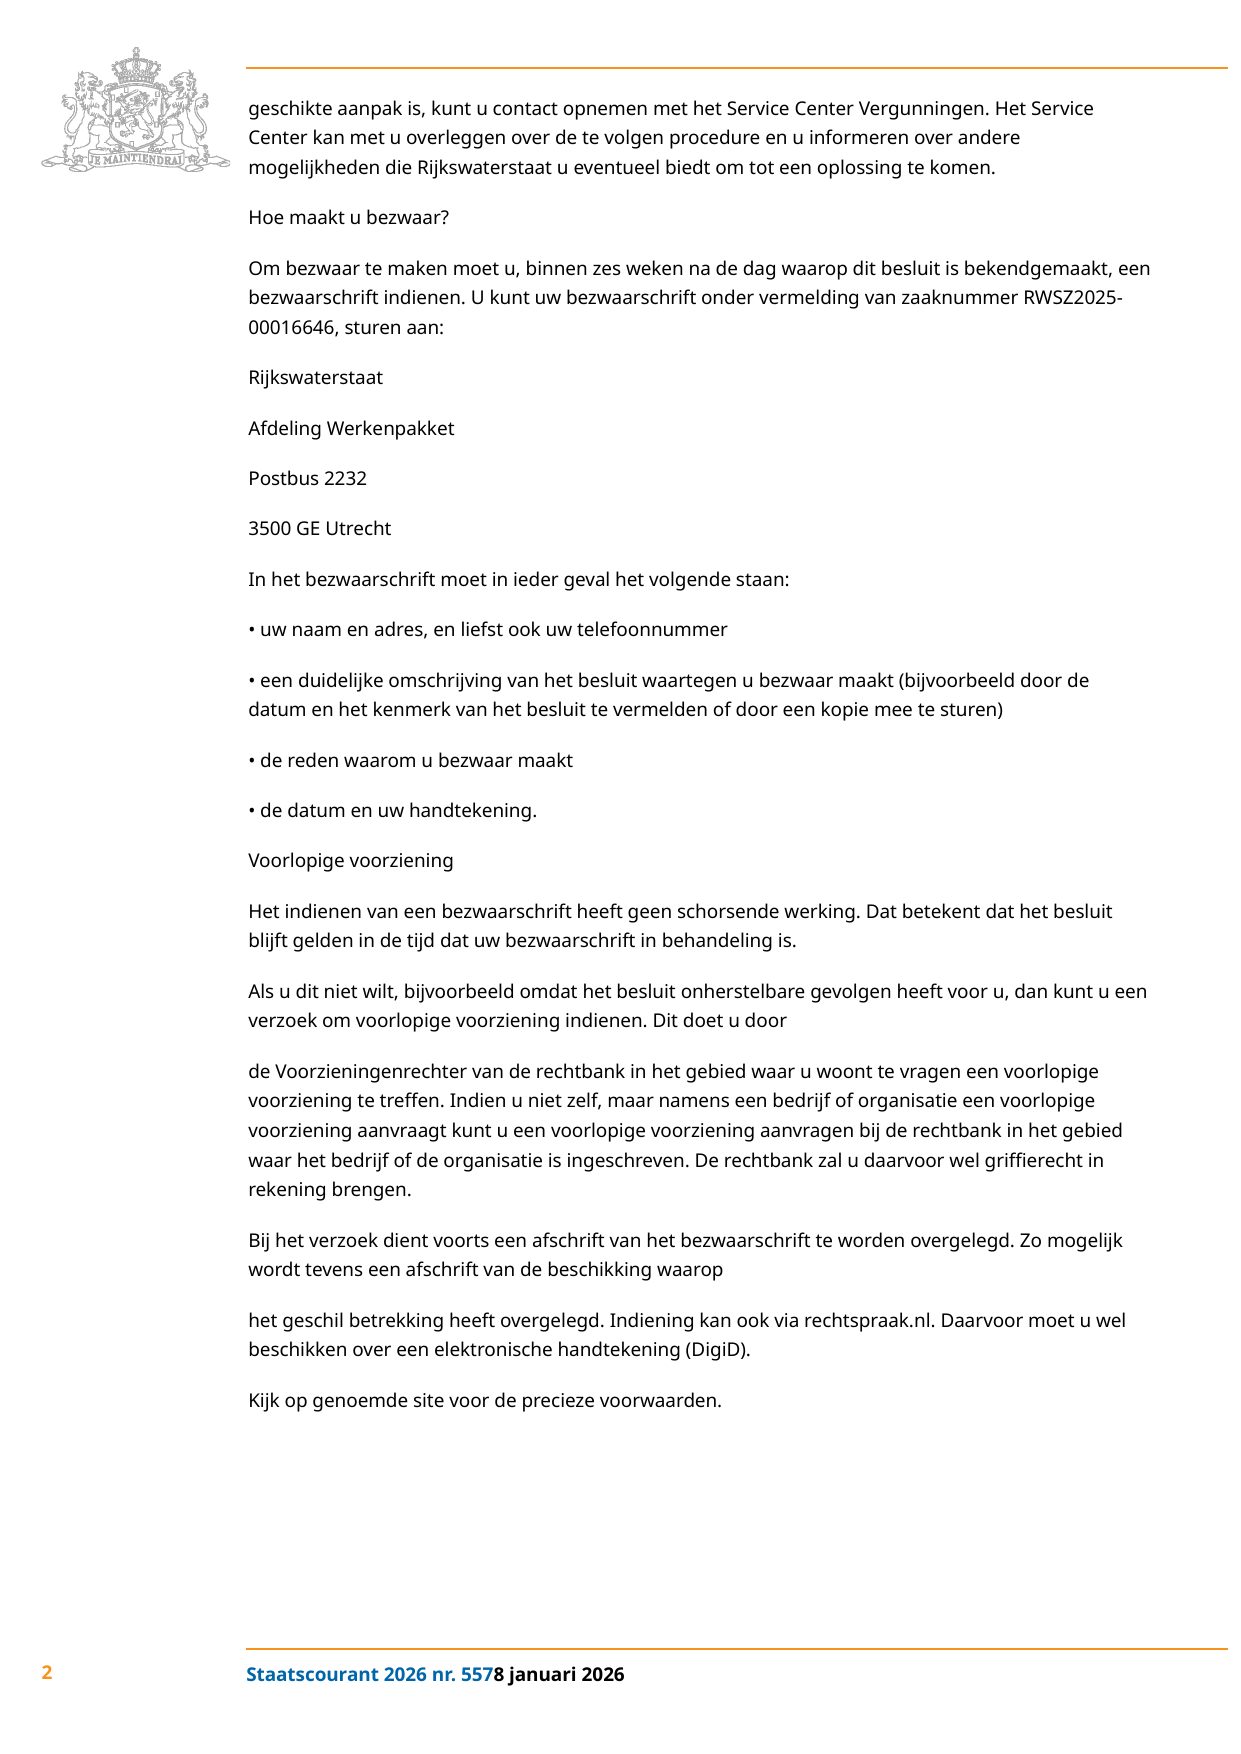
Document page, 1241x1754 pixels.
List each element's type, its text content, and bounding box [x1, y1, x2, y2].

text Hoe maakt u bezwaar? [248, 204, 1152, 230]
text Het indienen van een bezwaarschrift heeft geen schorsende werking. Dat betekent dat het besluit blijft gelden in de tijd dat uw bezwaarschrift in behandeling is. [248, 898, 1152, 953]
text Voorlopige voorziening [248, 848, 1152, 873]
text geschikte aanpak is, kunt u contact opnemen met het Service Center Vergunningen. Het Service Center kan met u overleggen over de te volgen procedure en u informeren over andere mogelijkheden die Rijkswaterstaat u eventueel biedt om tot een oplossing te komen. [248, 95, 1152, 180]
text Postbus 2232 [248, 465, 1152, 491]
text het geschil betrekking heeft overgelegd. Indiening kan ook via rechtspraak.nl. Daarvoor moet u wel beschikken over een elektronische handtekening (DigiD). [248, 1307, 1152, 1362]
text Bij het verzoek dient voorts een afschrift van het bezwaarschrift te worden overgelegd. Zo mogelijk wordt tevens een afschrift van de beschikking waarop [248, 1227, 1152, 1282]
text • de datum en uw handtekening. [248, 797, 1152, 823]
text Kijk op genoemde site voor de precieze voorwaarden. [248, 1387, 1152, 1413]
text Om bezwaar te maken moet u, binnen zes weken na de dag waarop dit besluit is bekendgemaakt, een bezwaarschrift indienen. U kunt uw bezwaarschrift onder vermelding van zaaknummer RWSZ2025-00016646, sturen aan: [248, 255, 1152, 340]
text Afdeling Werkenpakket [248, 415, 1152, 441]
text Als u dit niet wilt, bijvoorbeeld omdat het besluit onherstelbare gevolgen heeft voor u, dan kunt u een verzoek om voorlopige voorziening indienen. Dit doet u door [248, 978, 1152, 1033]
picture [41, 47, 231, 172]
text 3500 GE Utrecht [248, 516, 1152, 541]
text • uw naam en adres, en liefst ook uw telefoonnummer [248, 616, 1152, 642]
text • de reden waarom u bezwaar maakt [248, 747, 1152, 773]
text Rijkswaterstaat [248, 364, 1152, 390]
text In het bezwaarschrift moet in ieder geval het volgende staan: [248, 566, 1152, 592]
text • een duidelijke omschrijving van het besluit waartegen u bezwaar maakt (bijvoorbeeld door de datum en het kenmerk van het besluit te vermelden of door een kopie mee te sturen) [248, 667, 1152, 722]
text de Voorzieningenrechter van de rechtbank in het gebied waar u woont te vragen een voorlopige voorziening te treffen. Indien u niet zelf, maar namens een bedrijf of organisatie een voorlopige voorziening aanvraagt kunt u een voorlopige voorziening aanvragen bij de rechtbank in het gebied waar het bedrijf of de organisatie is ingeschreven. De rechtbank zal u daarvoor wel griffierecht in rekening brengen. [248, 1058, 1152, 1202]
